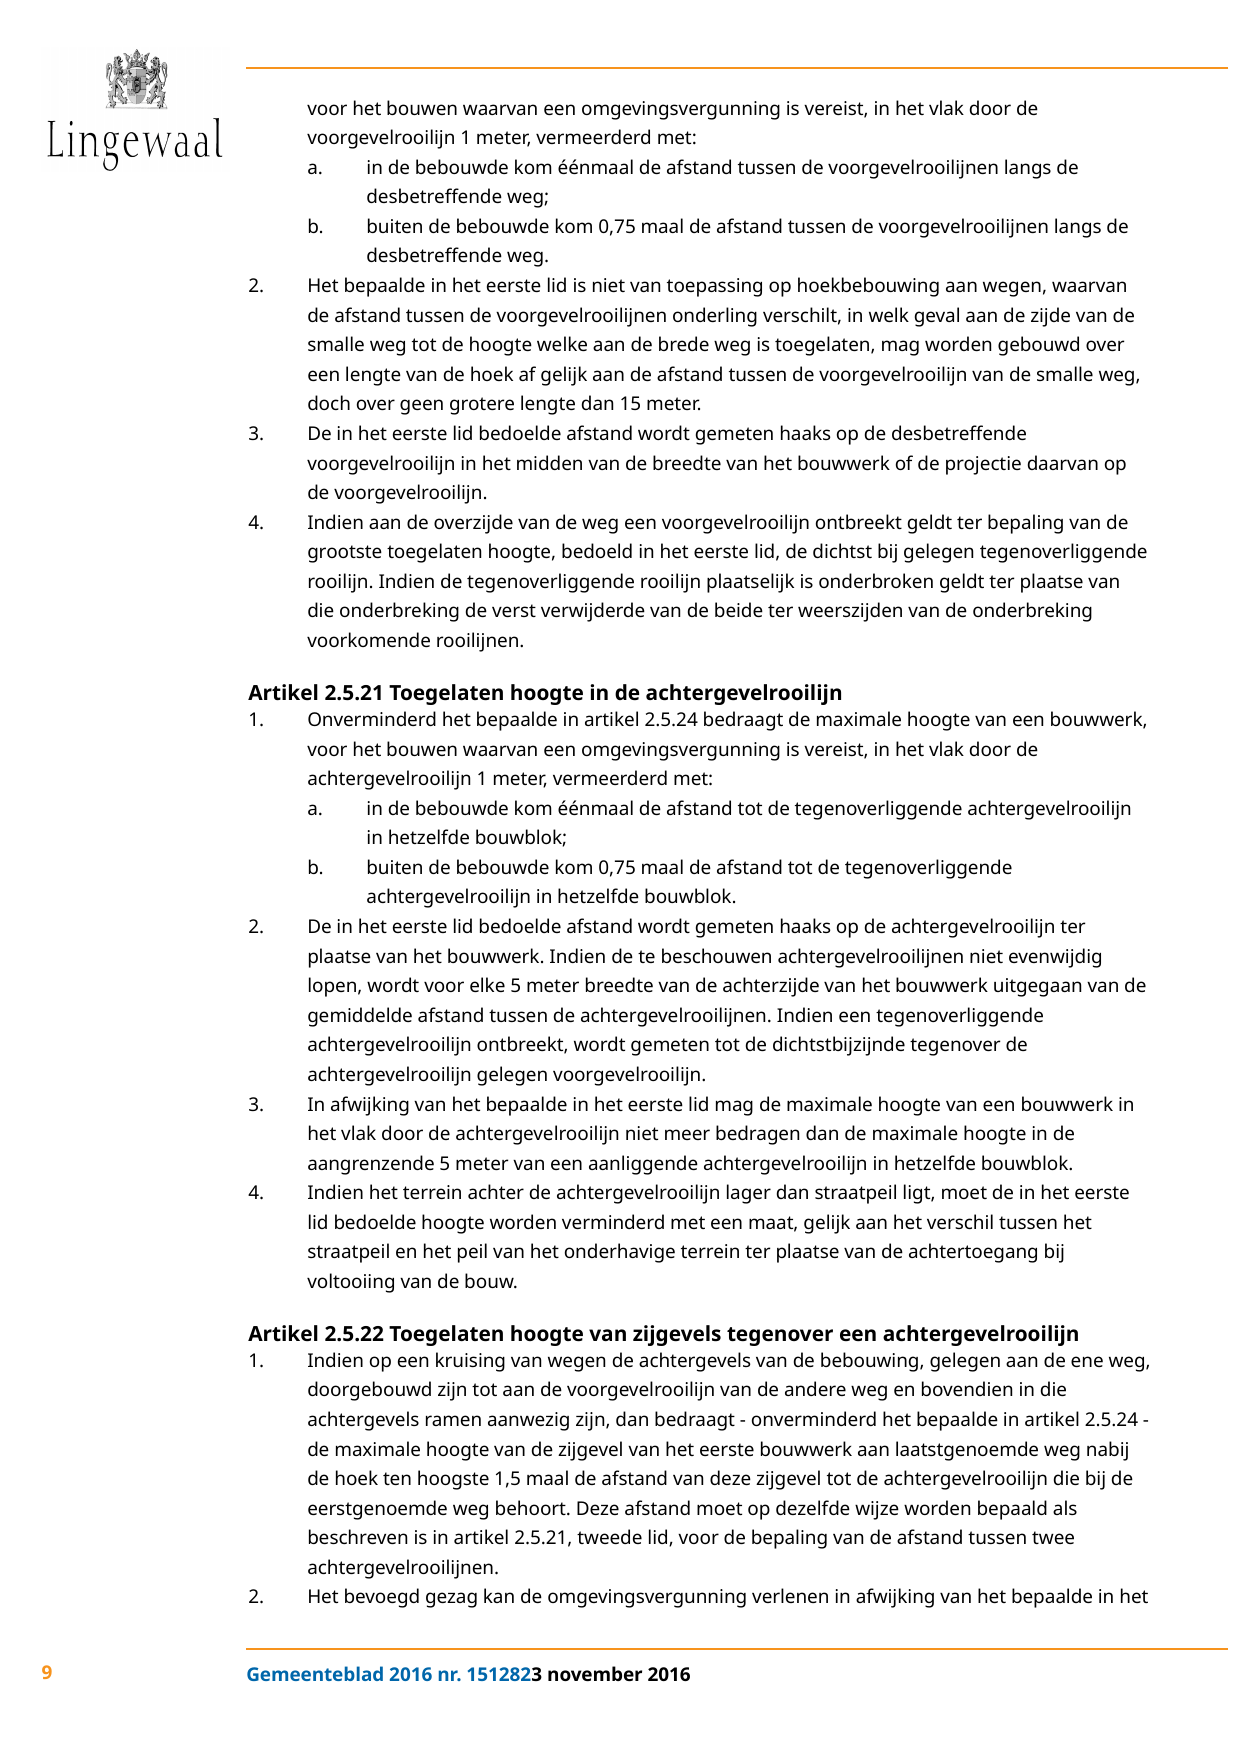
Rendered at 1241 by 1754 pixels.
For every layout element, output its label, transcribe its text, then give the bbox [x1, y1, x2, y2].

list Indien aan de overzijde van de weg een voorgevelrooilijn ontbreekt geldt ter bepaling van de grootste toegelaten hoogte, bedoeld in het eerste lid, de dichtst bij gelegen tegenoverliggende rooilijn. Indien de tegenoverliggende rooilijn plaatselijk is onderbroken geldt ter plaatse van die onderbreking de verst verwijderde van de beide ter weerszijden van de onderbreking voorkomende rooilijnen. [248, 509, 1152, 653]
list voor het bouwen waarvan een omgevingsvergunning is vereist, in het vlak door de voorgevelrooilijn 1 meter, vermeerderd met: [248, 95, 1152, 150]
list in de bebouwde kom éénmaal de afstand tot de tegenoverliggende achtergevelrooilijn in hetzelfde bouwblok; [307, 795, 1152, 850]
list Onverminderd het bepaalde in artikel 2.5.24 bedraagt de maximale hoogte van een bouwwerk, voor het bouwen waarvan een omgevingsvergunning is vereist, in het vlak door de achtergevelrooilijn 1 meter, vermeerderd met: [248, 706, 1152, 791]
text Artikel 2.5.22 Toegelaten hoogte van zijgevels tegenover een achtergevelrooilijn [248, 1319, 1152, 1347]
list Het bevoegd gezag kan de omgevingsvergunning verlenen in afwijking van het bepaalde in het [248, 1584, 1152, 1609]
list De in het eerste lid bedoelde afstand wordt gemeten haaks op de desbetreffende voorgevelrooilijn in het midden van de breedte van het bouwwerk of de projectie daarvan op de voorgevelrooilijn. [248, 420, 1152, 505]
list De in het eerste lid bedoelde afstand wordt gemeten haaks op de achtergevelrooilijn ter plaatse van het bouwwerk. Indien de te beschouwen achtergevelrooilijnen niet evenwijdig lopen, wordt voor elke 5 meter breedte van de achterzijde van het bouwwerk uitgegaan van de gemiddelde afstand tussen de achtergevelrooilijnen. Indien een tegenoverliggende achtergevelrooilijn ontbreekt, wordt gemeten tot de dichtstbijzijnde tegenover de achtergevelrooilijn gelegen voorgevelrooilijn. [248, 913, 1152, 1087]
picture [41, 47, 231, 172]
list buiten de bebouwde kom 0,75 maal de afstand tot de tegenoverliggende achtergevelrooilijn in hetzelfde bouwblok. [307, 854, 1152, 909]
list Het bepaalde in het eerste lid is niet van toepassing op hoekbebouwing aan wegen, waarvan de afstand tussen de voorgevelrooilijnen onderling verschilt, in welk geval aan de zijde van de smalle weg tot de hoogte welke aan de brede weg is toegelaten, mag worden gebouwd over een lengte van de hoek af gelijk aan de afstand tussen de voorgevelrooilijn van de smalle weg, doch over geen grotere lengte dan 15 meter. [248, 272, 1152, 416]
list in de bebouwde kom éénmaal de afstand tussen de voorgevelrooilijnen langs de desbetreffende weg; [307, 154, 1152, 209]
list In afwijking van het bepaalde in het eerste lid mag de maximale hoogte van een bouwwerk in het vlak door de achtergevelrooilijn niet meer bedragen dan de maximale hoogte in de aangrenzende 5 meter van een aanliggende achtergevelrooilijn in hetzelfde bouwblok. [248, 1091, 1152, 1176]
list buiten de bebouwde kom 0,75 maal de afstand tussen de voorgevelrooilijnen langs de desbetreffende weg. [307, 213, 1152, 268]
list Indien op een kruising van wegen de achtergevels van de bebouwing, gelegen aan de ene weg, doorgebouwd zijn tot aan de voorgevelrooilijn van de andere weg en bovendien in die achtergevels ramen aanwezig zijn, dan bedraagt - onverminderd het bepaalde in artikel 2.5.24 - de maximale hoogte van de zijgevel van het eerste bouwwerk aan laatstgenoemde weg nabij de hoek ten hoogste 1,5 maal de afstand van deze zijgevel tot de achtergevelrooilijn die bij de eerstgenoemde weg behoort. Deze afstand moet op dezelfde wijze worden bepaald als beschreven is in artikel 2.5.21, tweede lid, voor de bepaling van de afstand tussen twee achtergevelrooilijnen. [248, 1347, 1152, 1580]
list Indien het terrein achter de achtergevelrooilijn lager dan straatpeil ligt, moet de in het eerste lid bedoelde hoogte worden verminderd met een maat, gelijk aan het verschil tussen het straatpeil en het peil van het onderhavige terrein ter plaatse van de achtertoegang bij voltooiing van de bouw. [248, 1179, 1152, 1294]
text Artikel 2.5.21 Toegelaten hoogte in de achtergevelrooilijn [248, 678, 1152, 706]
